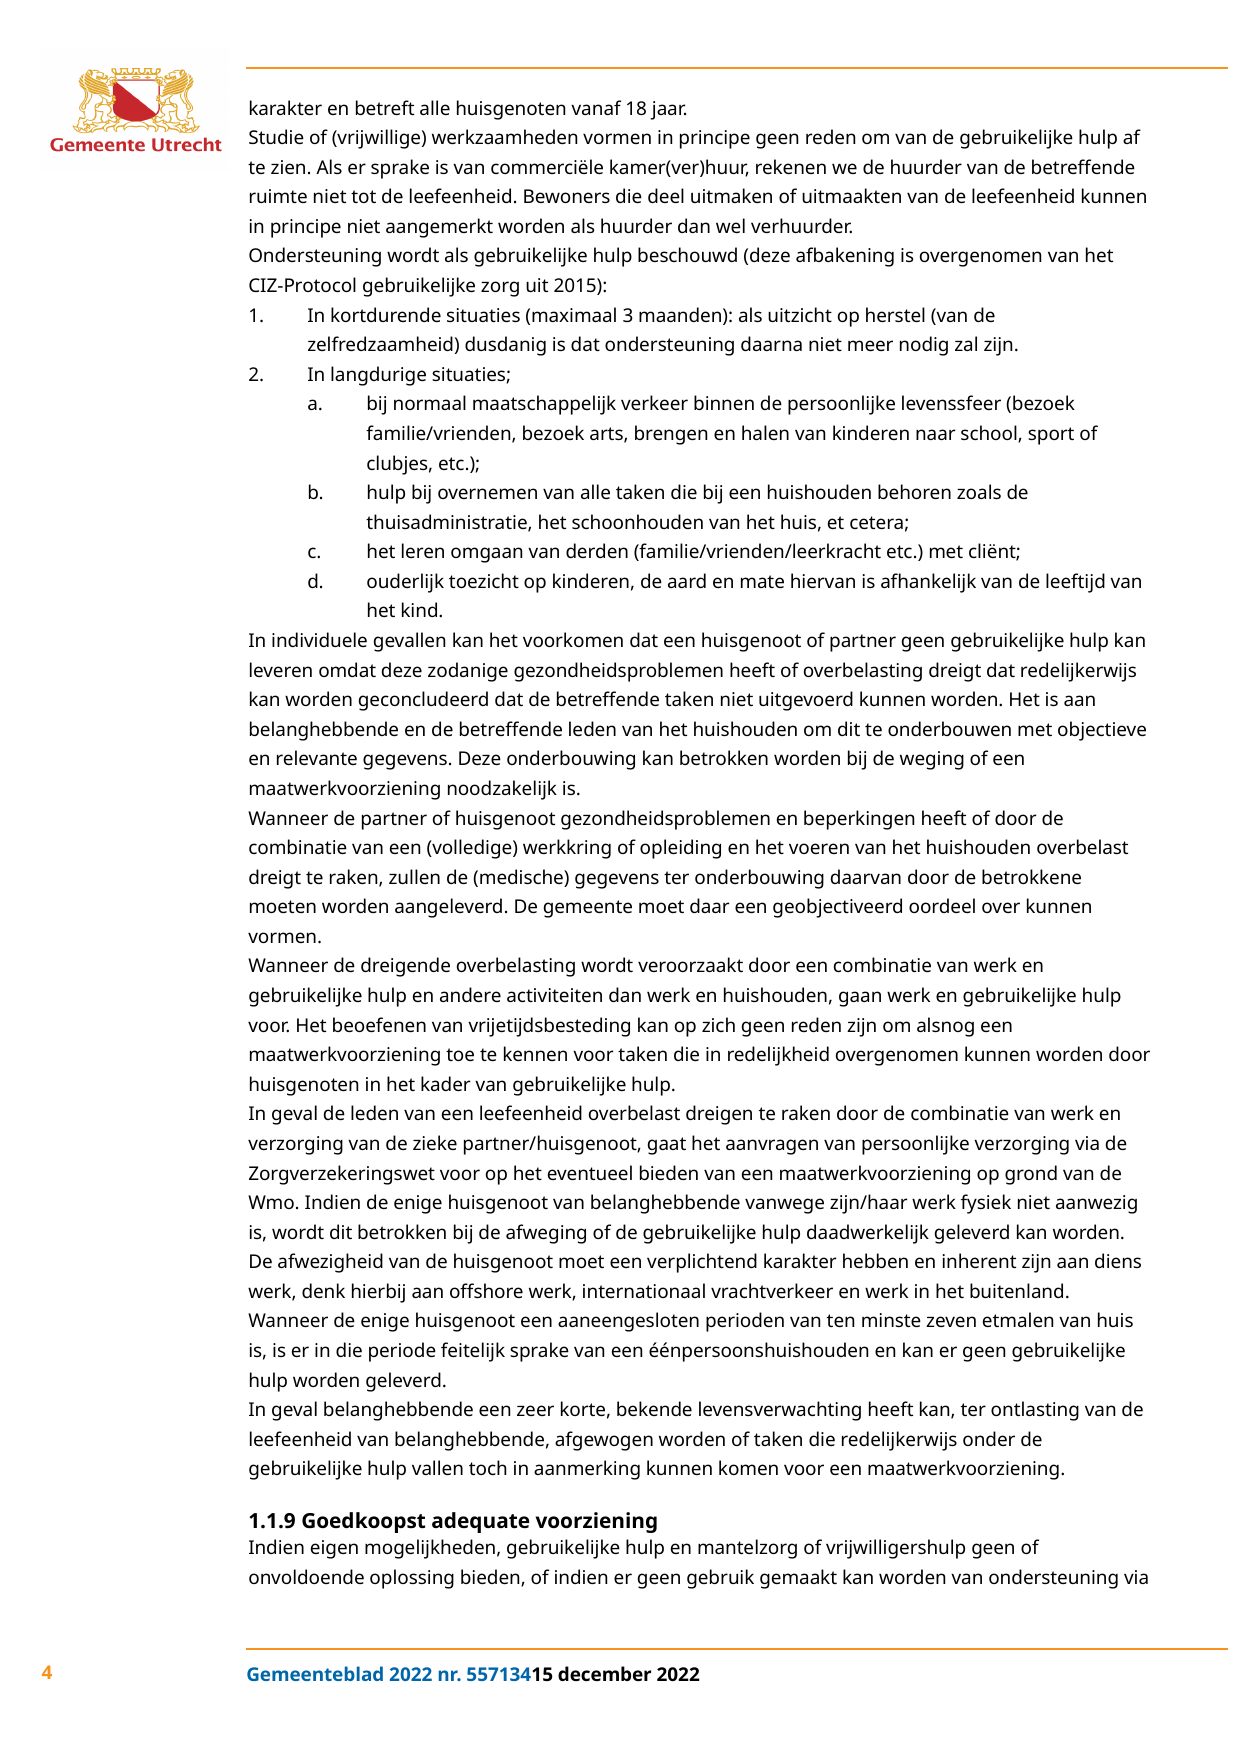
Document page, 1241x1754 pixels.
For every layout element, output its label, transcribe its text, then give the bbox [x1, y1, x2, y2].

text Indien eigen mogelijkheden, gebruikelijke hulp en mantelzorg of vrijwilligershulp geen of onvoldoende oplossing bieden, of indien er geen gebruik gemaakt kan worden van ondersteuning via [248, 1534, 1152, 1590]
text In individuele gevallen kan het voorkomen dat een huisgenoot of partner geen gebruikelijke hulp kan leveren omdat deze zodanige gezondheidsproblemen heeft of overbelasting dreigt dat redelijkerwijs kan worden geconcludeerd dat de betreffende taken niet uitgevoerd kunnen worden. Het is aan belanghebbende en de betreffende leden van het huishouden om dit te onderbouwen met objectieve en relevante gegevens. Deze onderbouwing kan betrokken worden bij de weging of een maatwerkvoorziening noodzakelijk is. [248, 627, 1152, 801]
text Wanneer de partner of huisgenoot gezondheidsproblemen en beperkingen heeft of door de combinatie van een (volledige) werkkring of opleiding en het voeren van het huishouden overbelast dreigt te raken, zullen de (medische) gegevens ter onderbouwing daarvan door de betrokkene moeten worden aangeleverd. De gemeente moet daar een geobjectiveerd oordeel over kunnen vormen. [248, 805, 1152, 949]
text Ondersteuning wordt als gebruikelijke hulp beschouwd (deze afbakening is overgenomen van het CIZ-Protocol gebruikelijke zorg uit 2015): [248, 243, 1152, 298]
text Studie of (vrijwillige) werkzaamheden vormen in principe geen reden om van de gebruikelijke hulp af te zien. Als er sprake is van commerciële kamer(ver)huur, rekenen we de huurder van de betreffende ruimte niet tot de leefeenheid. Bewoners die deel uitmaken of uitmaakten van de leefeenheid kunnen in principe niet aangemerkt worden als huurder dan wel verhuurder. [248, 124, 1152, 239]
list In langdurige situaties; [248, 361, 1152, 387]
text In geval de leden van een leefeenheid overbelast dreigen te raken door de combinatie van werk en verzorging van de zieke partner/huisgenoot, gaat het aanvragen van persoonlijke verzorging via de Zorgverzekeringswet voor op het eventueel bieden van een maatwerkvoorziening op grond van de Wmo. Indien de enige huisgenoot van belanghebbende vanwege zijn/haar werk fysiek niet aanwezig is, wordt dit betrokken bij de afweging of de gebruikelijke hulp daadwerkelijk geleverd kan worden. [248, 1101, 1152, 1245]
text karakter en betreft alle huisgenoten vanaf 18 jaar. [248, 95, 1152, 121]
text In geval belanghebbende een zeer korte, bekende levensverwachting heeft kan, ter ontlasting van de leefeenheid van belanghebbende, afgewogen worden of taken die redelijkerwijs onder de gebruikelijke hulp vallen toch in aanmerking kunnen komen voor een maatwerkvoorziening. [248, 1396, 1152, 1481]
list ouderlijk toezicht op kinderen, de aard en mate hiervan is afhankelijk van de leeftijd van het kind. [307, 568, 1152, 623]
list bij normaal maatschappelijk verkeer binnen de persoonlijke levenssfeer (bezoek familie/vrienden, bezoek arts, brengen en halen van kinderen naar school, sport of clubjes, etc.); [307, 391, 1152, 476]
text Wanneer de dreigende overbelasting wordt veroorzaakt door een combinatie van werk en gebruikelijke hulp en andere activiteiten dan werk en huishouden, gaan werk en gebruikelijke hulp voor. Het beoefenen van vrijetijdsbesteding kan op zich geen reden zijn om alsnog een maatwerkvoorziening toe te kennen voor taken die in redelijkheid overgenomen kunnen worden door huisgenoten in het kader van gebruikelijke hulp. [248, 953, 1152, 1097]
list het leren omgaan van derden (familie/vrienden/leerkracht etc.) met cliënt; [307, 538, 1152, 564]
text De afwezigheid van de huisgenoot moet een verplichtend karakter hebben en inherent zijn aan diens werk, denk hierbij aan offshore werk, internationaal vrachtverkeer en werk in het buitenland. Wanneer de enige huisgenoot een aaneengesloten perioden van ten minste zeven etmalen van huis is, is er in die periode feitelijk sprake van een éénpersoonshuishouden en kan er geen gebruikelijke hulp worden geleverd. [248, 1248, 1152, 1393]
list hulp bij overnemen van alle taken die bij een huishouden behoren zoals de thuisadministratie, het schoonhouden van het huis, et cetera; [307, 479, 1152, 535]
text 1.1.9 Goedkoopst adequate voorziening [248, 1506, 1152, 1534]
picture [41, 47, 231, 172]
list In kortdurende situaties (maximaal 3 maanden): als uitzicht op herstel (van de zelfredzaamheid) dusdanig is dat ondersteuning daarna niet meer nodig zal zijn. [248, 302, 1152, 357]
